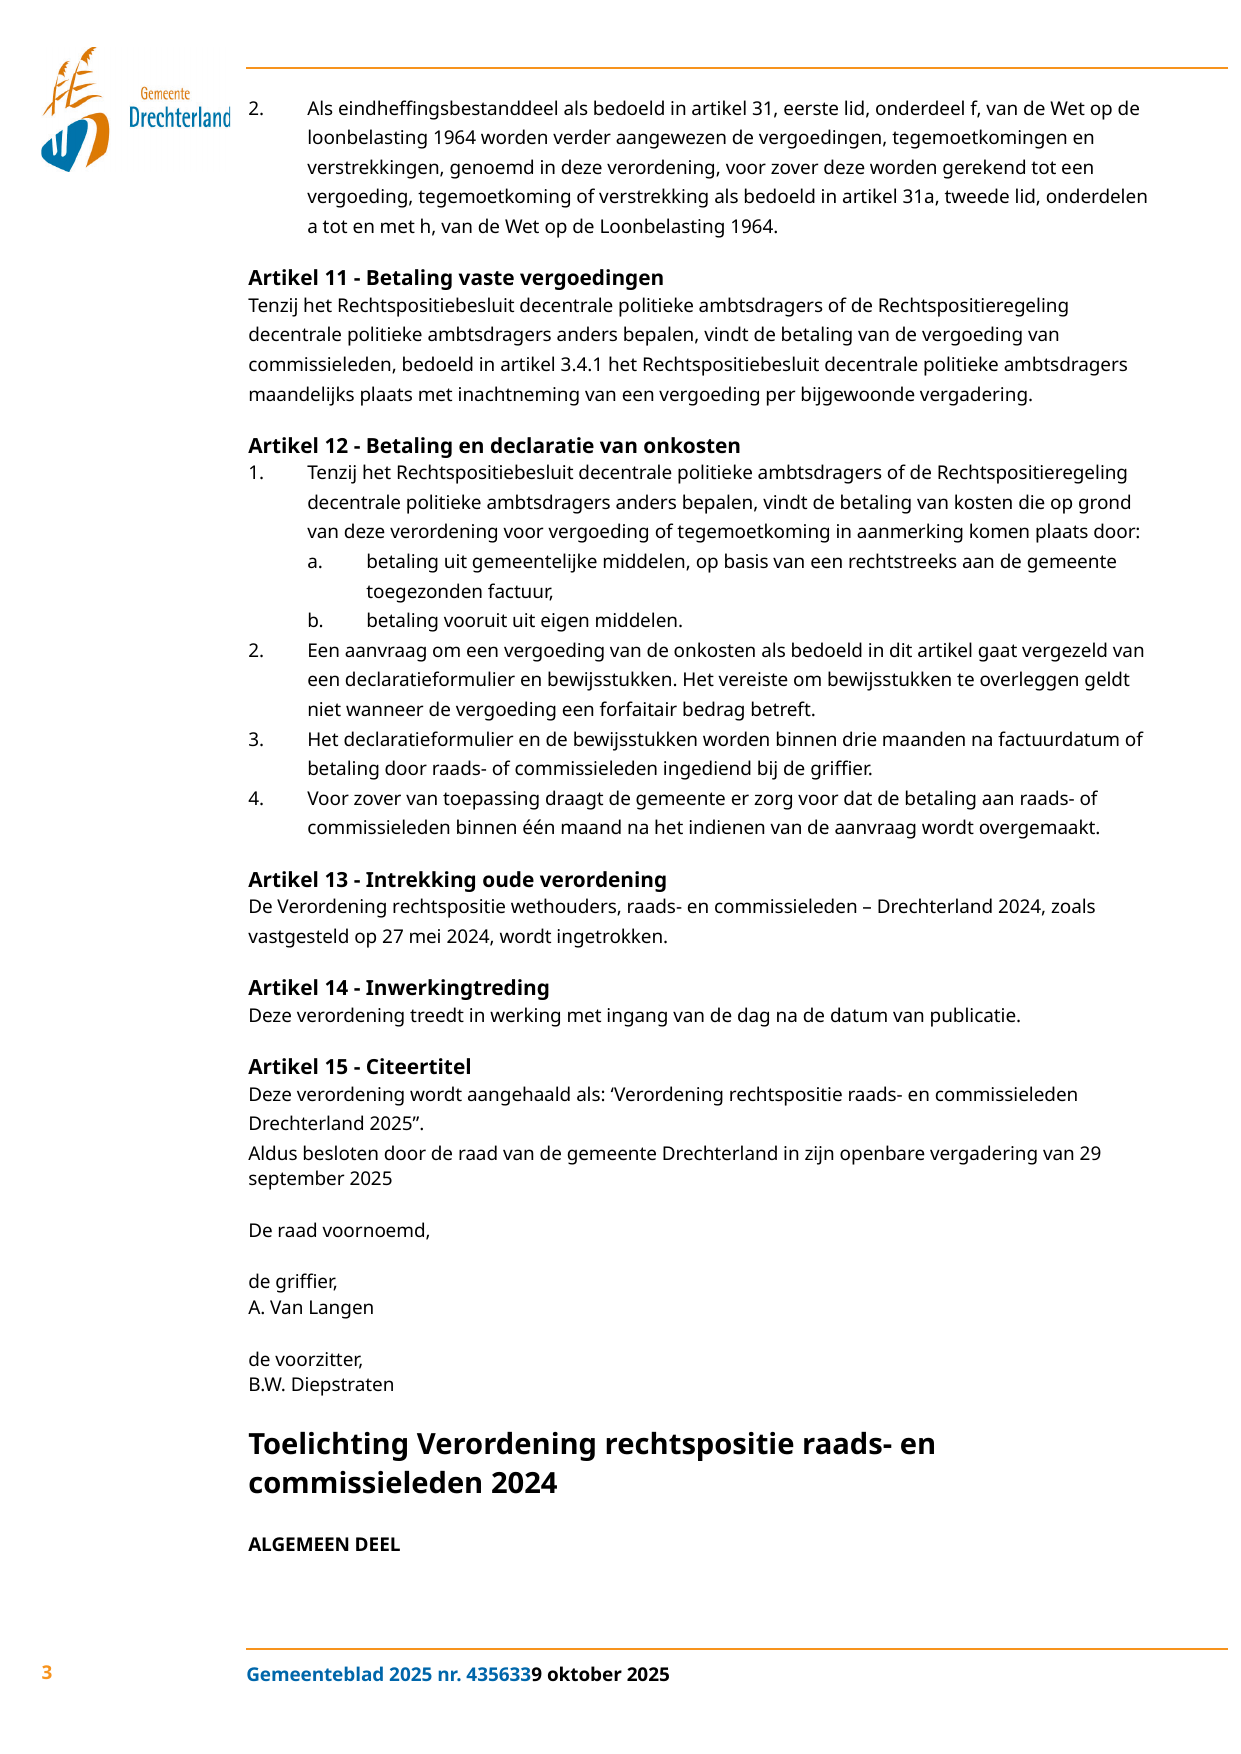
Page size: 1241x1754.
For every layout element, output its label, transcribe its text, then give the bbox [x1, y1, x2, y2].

text A. Van Langen [248, 1294, 1152, 1320]
list betaling uit gemeentelijke middelen, op basis van een rechtstreeks aan de gemeente toegezonden factuur, [307, 548, 1152, 604]
text de griffier, [248, 1268, 1152, 1294]
text de voorzitter, [248, 1346, 1152, 1371]
text Toelichting Verordening rechtspositie raads- en commissieleden 2024 [248, 1423, 1152, 1502]
list Het declaratieformulier en de bewijsstukken worden binnen drie maanden na factuurdatum of betaling door raads- of commissieleden ingediend bij de griffier. [248, 726, 1152, 781]
list Tenzij het Rechtspositiebesluit decentrale politieke ambtsdragers of de Rechtspositieregeling decentrale politieke ambtsdragers anders bepalen, vindt de betaling van kosten die op grond van deze verordening voor vergoeding of tegemoetkoming in aanmerking komen plaats door: [248, 459, 1152, 544]
list betaling vooruit uit eigen middelen. [307, 607, 1152, 633]
list Als eindheffingsbestanddeel als bedoeld in artikel 31, eerste lid, onderdeel f, van de Wet op de loonbelasting 1964 worden verder aangewezen de vergoedingen, tegemoetkomingen en verstrekkingen, genoemd in deze verordening, voor zover deze worden gerekend tot een vergoeding, tegemoetkoming of verstrekking als bedoeld in artikel 31a, tweede lid, onderdelen a tot en met h, van de Wet op de Loonbelasting 1964. [248, 95, 1152, 239]
text Aldus besloten door de raad van de gemeente Drechterland in zijn openbare vergadering van 29 september 2025 [248, 1140, 1152, 1191]
text Artikel 15 - Citeertitel [248, 1052, 1152, 1081]
list Voor zover van toepassing draagt de gemeente er zorg voor dat de betaling aan raads- of commissieleden binnen één maand na het indienen van de aanvraag wordt overgemaakt. [248, 785, 1152, 840]
picture [41, 158, 64, 172]
text Deze verordening treedt in werking met ingang van de dag na de datum van publicatie. [248, 1002, 1152, 1028]
text B.W. Diepstraten [248, 1371, 1152, 1397]
text Deze verordening wordt aangehaald als: ‘Verordening rechtspositie raads- en commissieleden Drechterland 2025”. [248, 1081, 1152, 1136]
text De raad voornoemd, [248, 1217, 1152, 1243]
text De Verordening rechtspositie wethouders, raads- en commissieleden – Drechterland 2024, zoals vastgesteld op 27 mei 2024, wordt ingetrokken. [248, 893, 1152, 949]
text Tenzij het Rechtspositiebesluit decentrale politieke ambtsdragers of de Rechtspositieregeling decentrale politieke ambtsdragers anders bepalen, vindt de betaling van de vergoeding van commissieleden, bedoeld in artikel 3.4.1 het Rechtspositiebesluit decentrale politieke ambtsdragers maandelijks plaats met inachtneming van een vergoeding per bijgewoonde vergadering. [248, 292, 1152, 406]
text Artikel 11 - Betaling vaste vergoedingen [248, 263, 1152, 292]
picture [226, 115, 231, 124]
picture [41, 47, 231, 172]
text Artikel 12 - Betaling en declaratie van onkosten [248, 431, 1152, 459]
text ALGEMEEN DEEL [248, 1531, 1152, 1557]
text Artikel 13 - Intrekking oude verordening [248, 865, 1152, 893]
list Een aanvraag om een vergoeding van de onkosten als bedoeld in dit artikel gaat vergezeld van een declaratieformulier en bewijsstukken. Het vereiste om bewijsstukken te overleggen geldt niet wanneer de vergoeding een forfaitair bedrag betreft. [248, 637, 1152, 722]
text Artikel 14 - Inwerkingtreding [248, 973, 1152, 1002]
